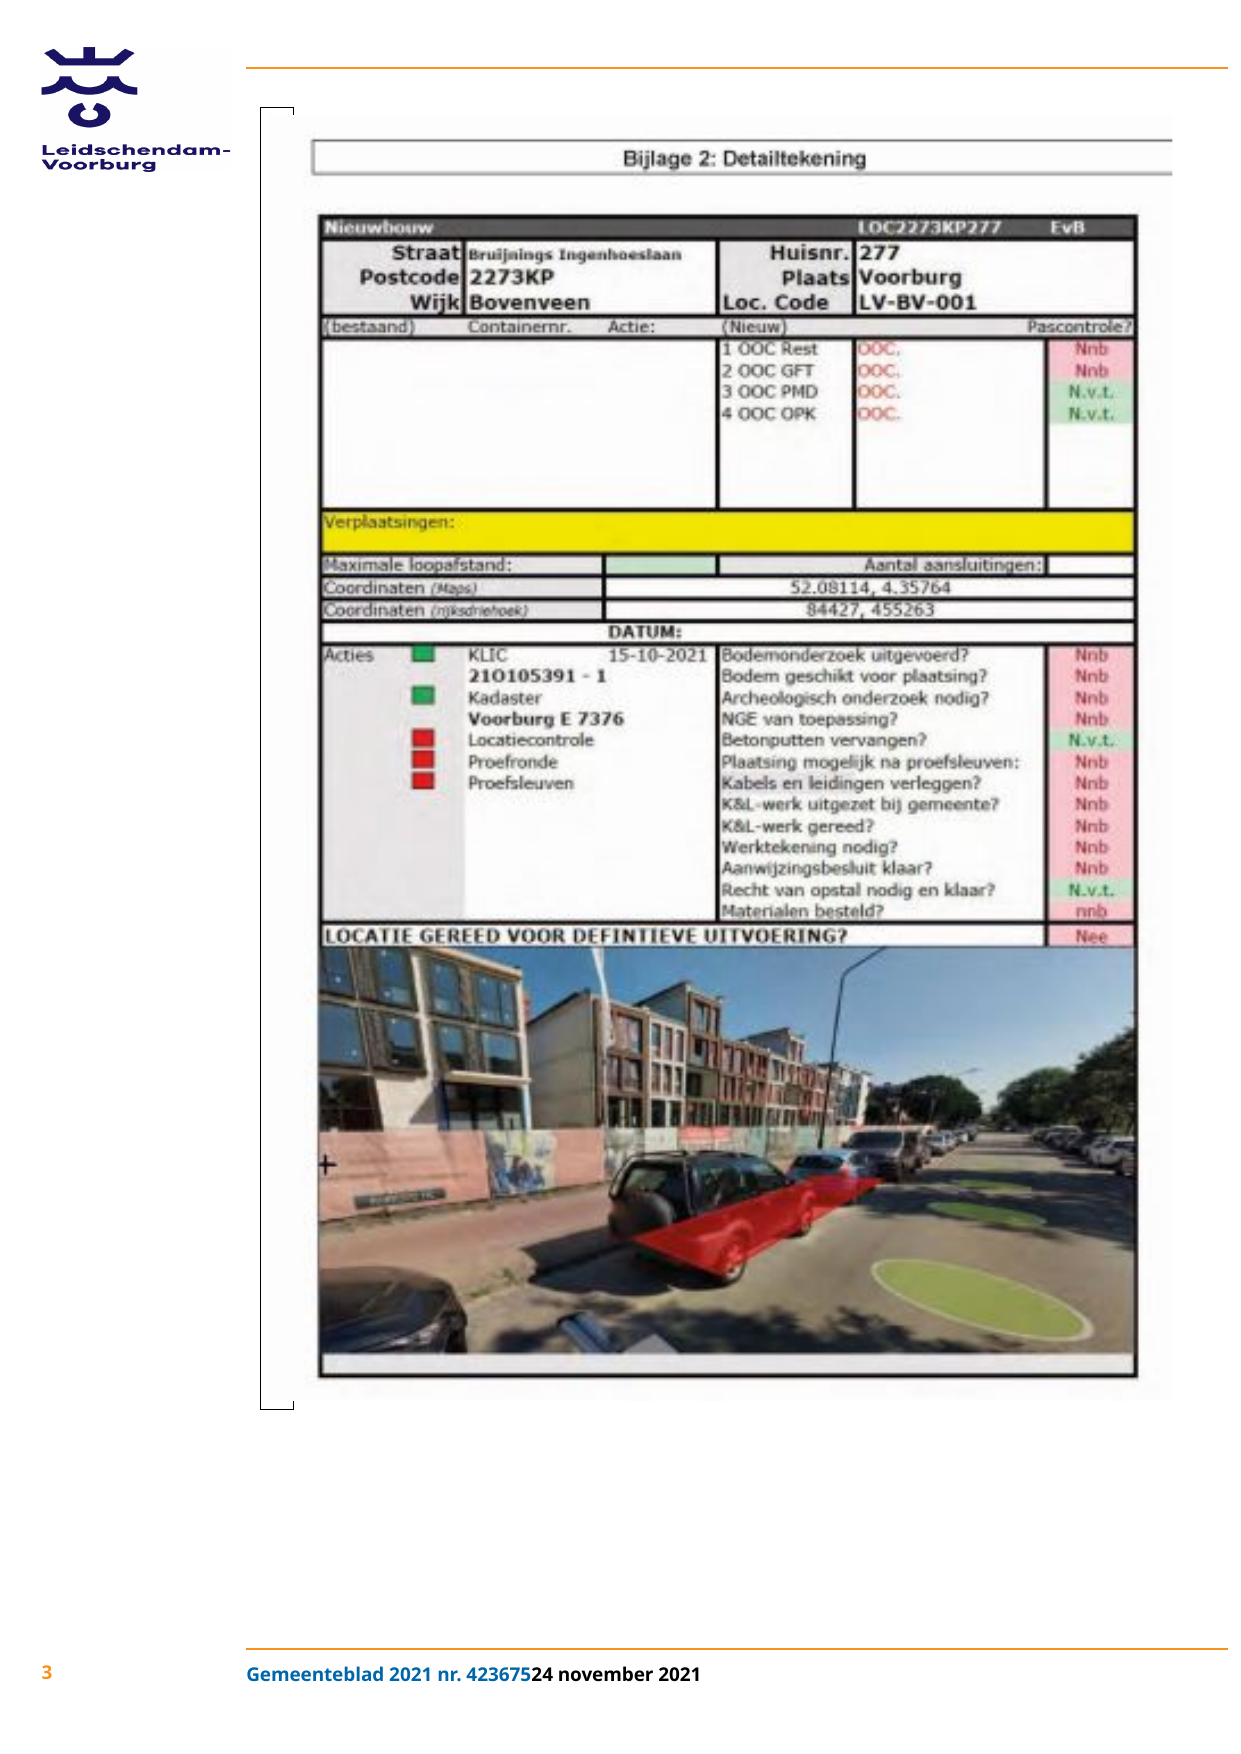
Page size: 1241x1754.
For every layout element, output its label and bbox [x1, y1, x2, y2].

picture [41, 47, 231, 172]
picture [268, 115, 1173, 1401]
